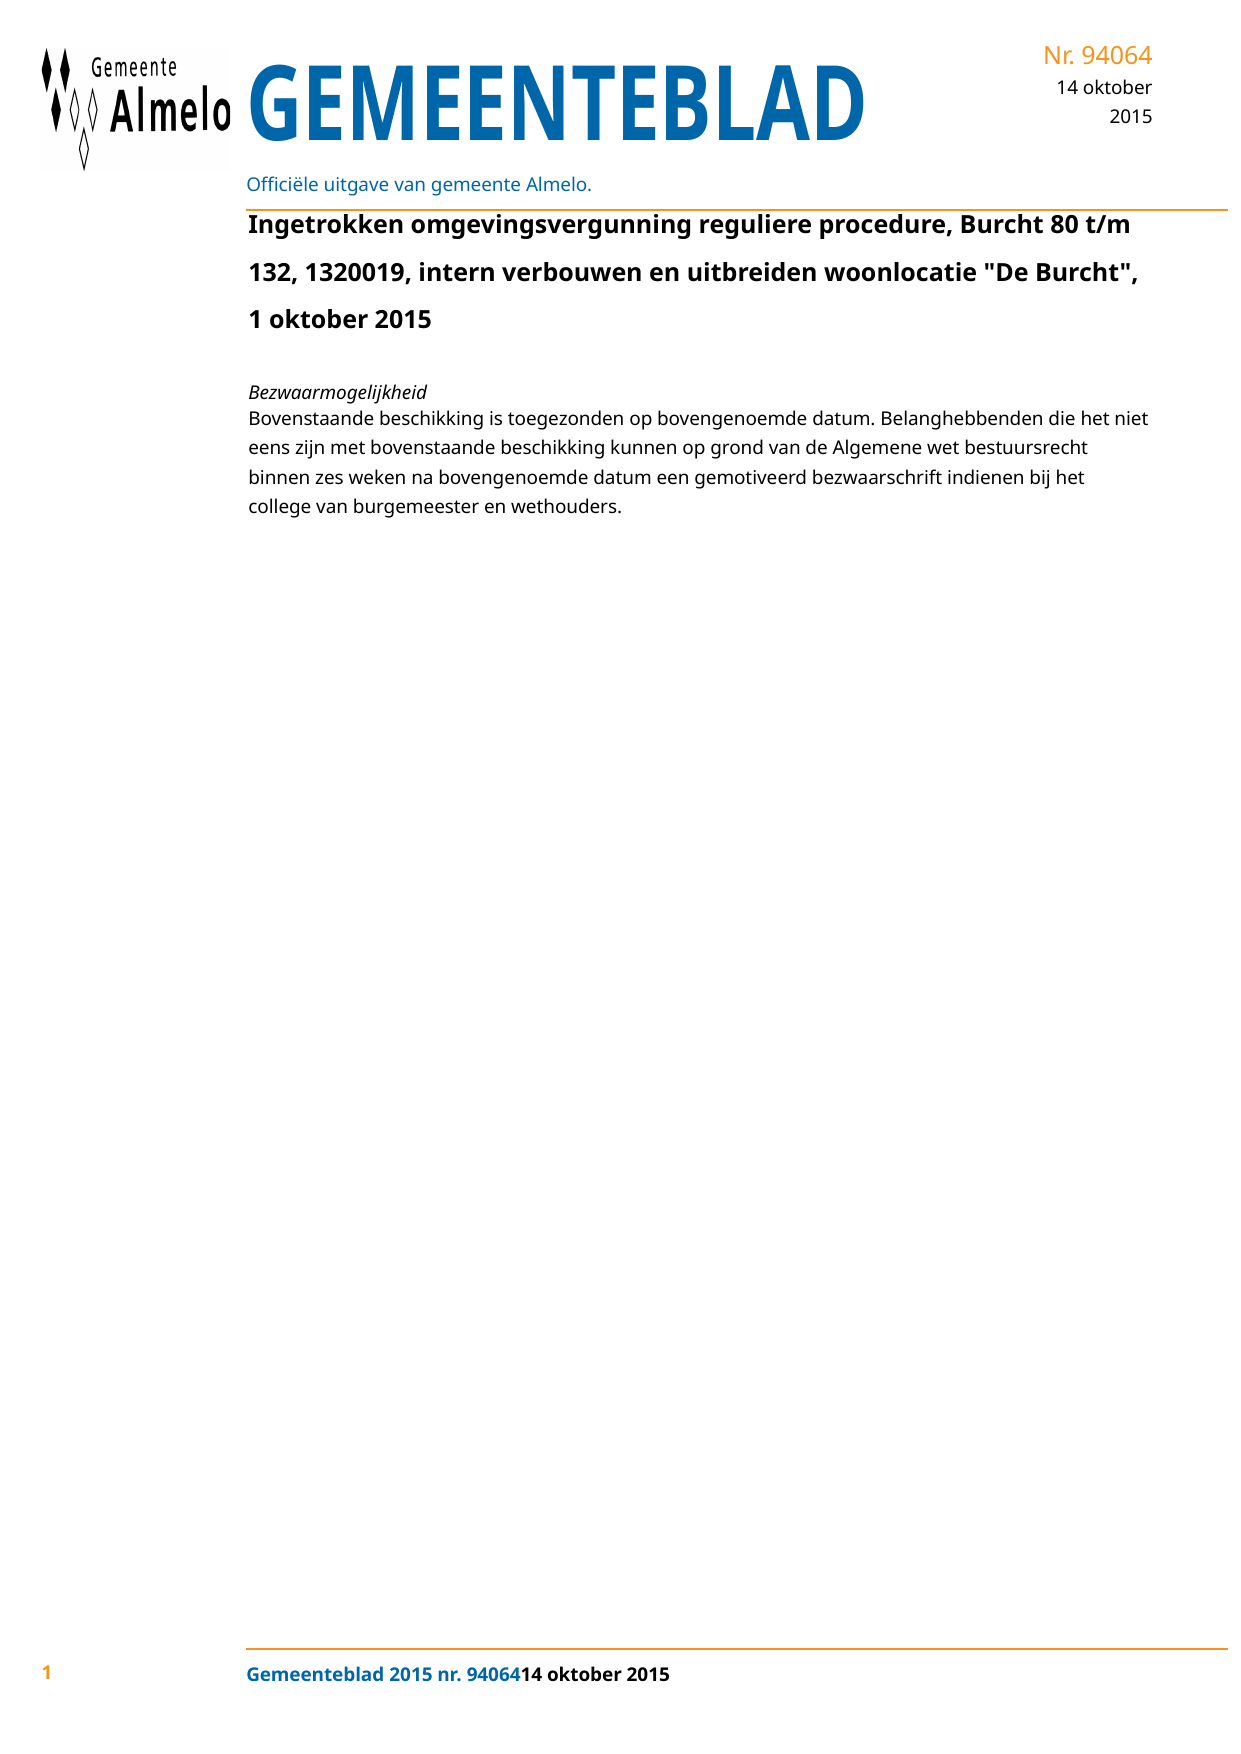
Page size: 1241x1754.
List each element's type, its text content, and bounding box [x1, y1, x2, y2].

picture [41, 47, 231, 172]
text Bezwaarmogelijkheid [248, 379, 1152, 405]
text Bovenstaande beschikking is toegezonden op bovengenoemde datum. Belanghebbenden die het niet eens zijn met bovenstaande beschikking kunnen op grond van de Algemene wet bestuursrecht binnen zes weken na bovengenoemde datum een gemotiveerd bezwaarschrift indienen bij het college van burgemeester en wethouders. [248, 405, 1152, 519]
text Ingetrokken omgevingsvergunning reguliere procedure, Burcht 80 t/m 132, 1320019, intern verbouwen en uitbreiden woonlocatie "De Burcht", 1 oktober 2015 [248, 211, 1152, 336]
